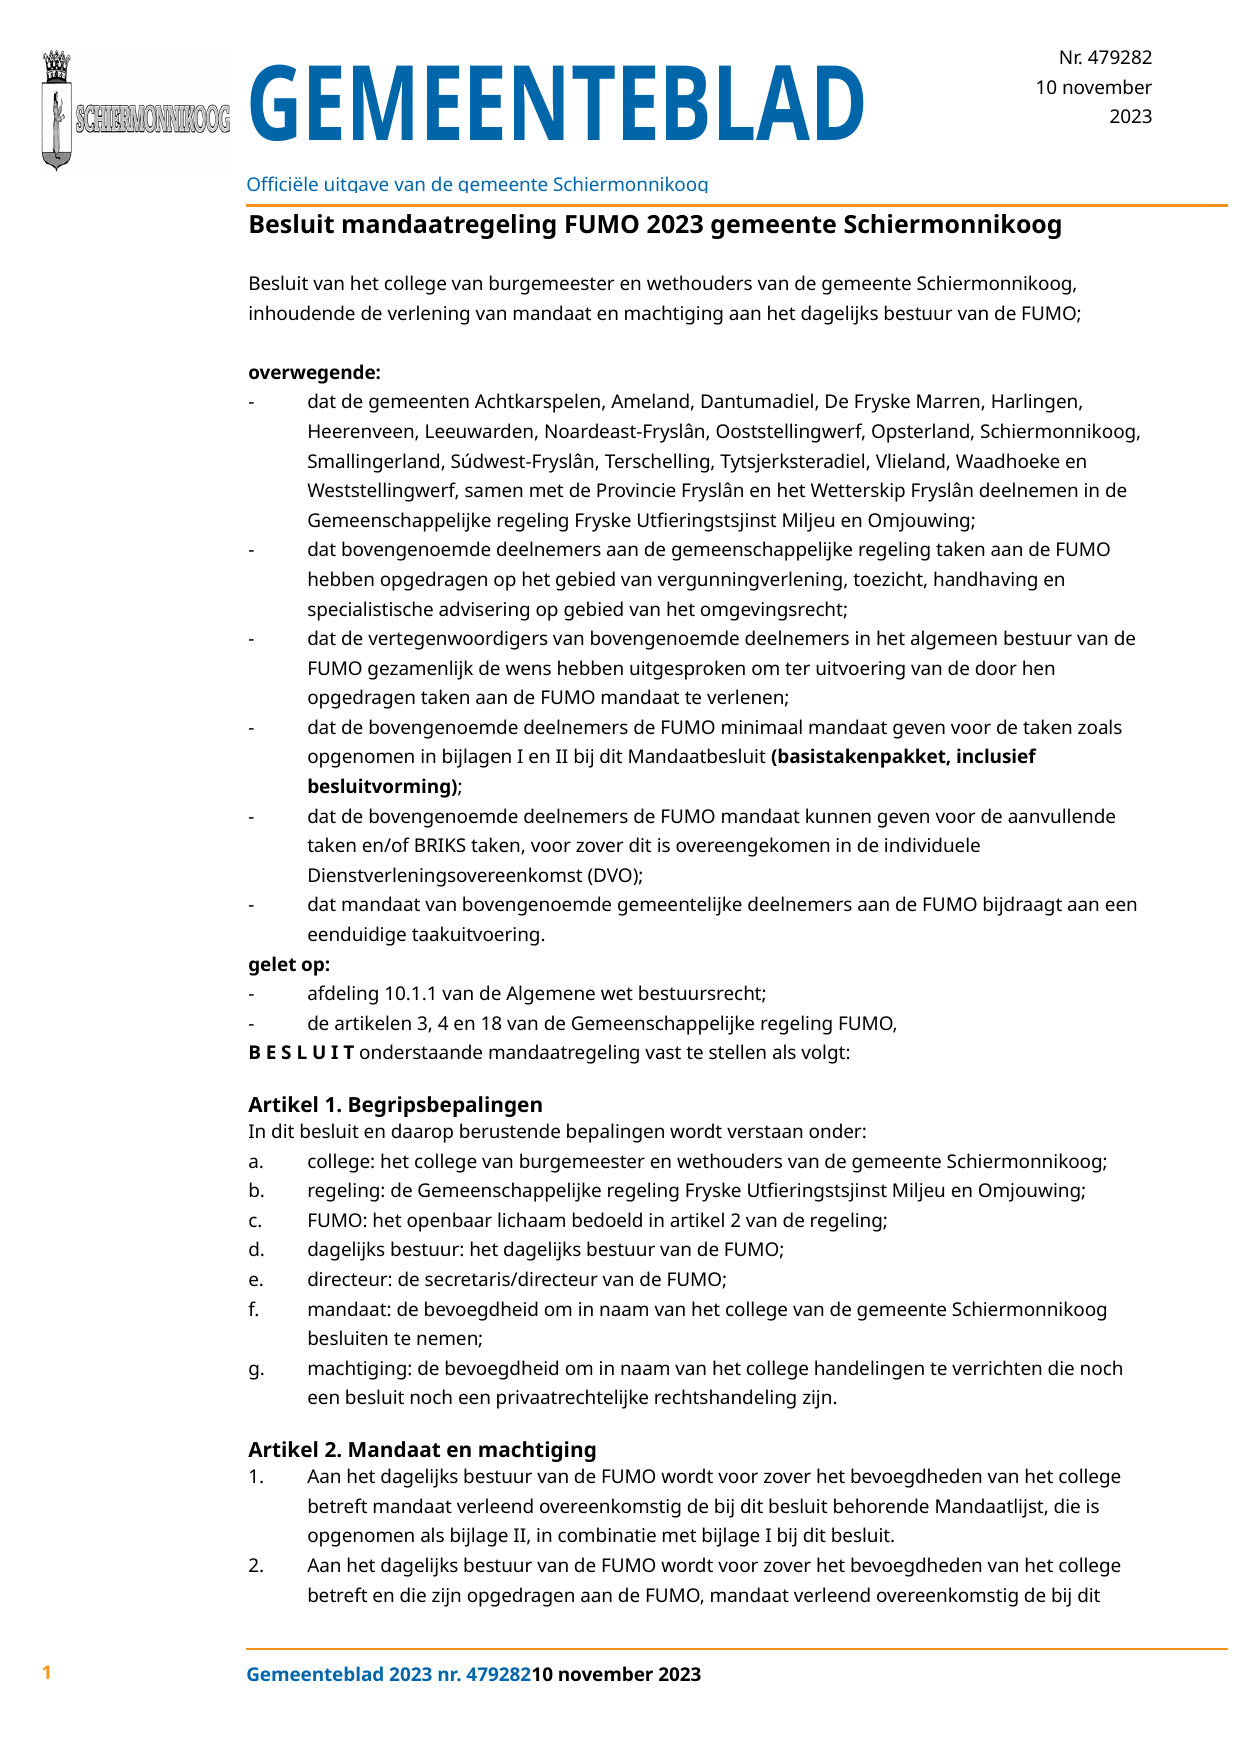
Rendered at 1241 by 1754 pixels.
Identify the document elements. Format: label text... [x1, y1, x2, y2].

text inhoudende de verlening van mandaat en machtiging aan het dagelijks bestuur van de FUMO; [248, 300, 1152, 326]
list dat de bovengenoemde deelnemers de FUMO minimaal mandaat geven voor de taken zoals opgenomen in bijlagen I en II bij dit Mandaatbesluit (basistakenpakket, inclusief besluitvorming); [248, 714, 1152, 799]
list regeling: de Gemeenschappelijke regeling Fryske Utfieringstsjinst Miljeu en Omjouwing; [248, 1177, 1152, 1203]
text gelet op: [248, 951, 1152, 976]
picture [41, 47, 231, 172]
text Besluit van het college van burgemeester en wethouders van de gemeente Schiermonnikoog, [248, 270, 1152, 296]
list de artikelen 3, 4 en 18 van de Gemeenschappelijke regeling FUMO, [248, 1010, 1152, 1036]
text Artikel 1. Begripsbepalingen [248, 1090, 1152, 1118]
text Besluit mandaatregeling FUMO 2023 gemeente Schiermonnikoog [248, 207, 1152, 241]
text overwegende: [248, 359, 1152, 385]
list machtiging: de bevoegdheid om in naam van het college handelingen te verrichten die noch een besluit noch een privaatrechtelijke rechtshandeling zijn. [248, 1355, 1152, 1410]
list afdeling 10.1.1 van de Algemene wet bestuursrecht; [248, 980, 1152, 1006]
list Aan het dagelijks bestuur van de FUMO wordt voor zover het bevoegdheden van het college betreft mandaat verleend overeenkomstig de bij dit besluit behorende Mandaatlijst, die is opgenomen als bijlage II, in combinatie met bijlage I bij dit besluit. [248, 1463, 1152, 1548]
list dat mandaat van bovengenoemde gemeentelijke deelnemers aan de FUMO bijdraagt aan een eenduidige taakuitvoering. [248, 892, 1152, 947]
list dat bovengenoemde deelnemers aan de gemeenschappelijke regeling taken aan de FUMO hebben opgedragen op het gebied van vergunningverlening, toezicht, handhaving en specialistische advisering op gebied van het omgevingsrecht; [248, 537, 1152, 621]
text In dit besluit en daarop berustende bepalingen wordt verstaan onder: [248, 1118, 1152, 1144]
list FUMO: het openbaar lichaam bedoeld in artikel 2 van de regeling; [248, 1207, 1152, 1233]
text B E S L U I T onderstaande mandaatregeling vast te stellen als volgt: [248, 1039, 1152, 1065]
list dat de gemeenten Achtkarspelen, Ameland, Dantumadiel, De Fryske Marren, Harlingen, Heerenveen, Leeuwarden, Noardeast-Fryslân, Ooststellingwerf, Opsterland, Schiermonnikoog, Smallingerland, Súdwest-Fryslân, Terschelling, Tytsjerksteradiel, Vlieland, Waadhoeke en Weststellingwerf, samen met de Provincie Fryslân en het Wetterskip Fryslân deelnemen in de Gemeenschappelijke regeling Fryske Utfieringstsjinst Miljeu en Omjouwing; [248, 389, 1152, 533]
text Artikel 2. Mandaat en machtiging [248, 1435, 1152, 1463]
list dat de bovengenoemde deelnemers de FUMO mandaat kunnen geven voor de aanvullende taken en/of BRIKS taken, voor zover dit is overeengekomen in de individuele Dienstverleningsovereenkomst (DVO); [248, 803, 1152, 888]
list dat de vertegenwoordigers van bovengenoemde deelnemers in het algemeen bestuur van de FUMO gezamenlijk de wens hebben uitgesproken om ter uitvoering van de door hen opgedragen taken aan de FUMO mandaat te verlenen; [248, 625, 1152, 710]
list Aan het dagelijks bestuur van de FUMO wordt voor zover het bevoegdheden van het college betreft en die zijn opgedragen aan de FUMO, mandaat verleend overeenkomstig de bij dit [248, 1552, 1152, 1607]
list dagelijks bestuur: het dagelijks bestuur van de FUMO; [248, 1237, 1152, 1262]
list mandaat: de bevoegdheid om in naam van het college van de gemeente Schiermonnikoog besluiten te nemen; [248, 1296, 1152, 1351]
list college: het college van burgemeester en wethouders van de gemeente Schiermonnikoog; [248, 1148, 1152, 1174]
list directeur: de secretaris/directeur van de FUMO; [248, 1266, 1152, 1292]
